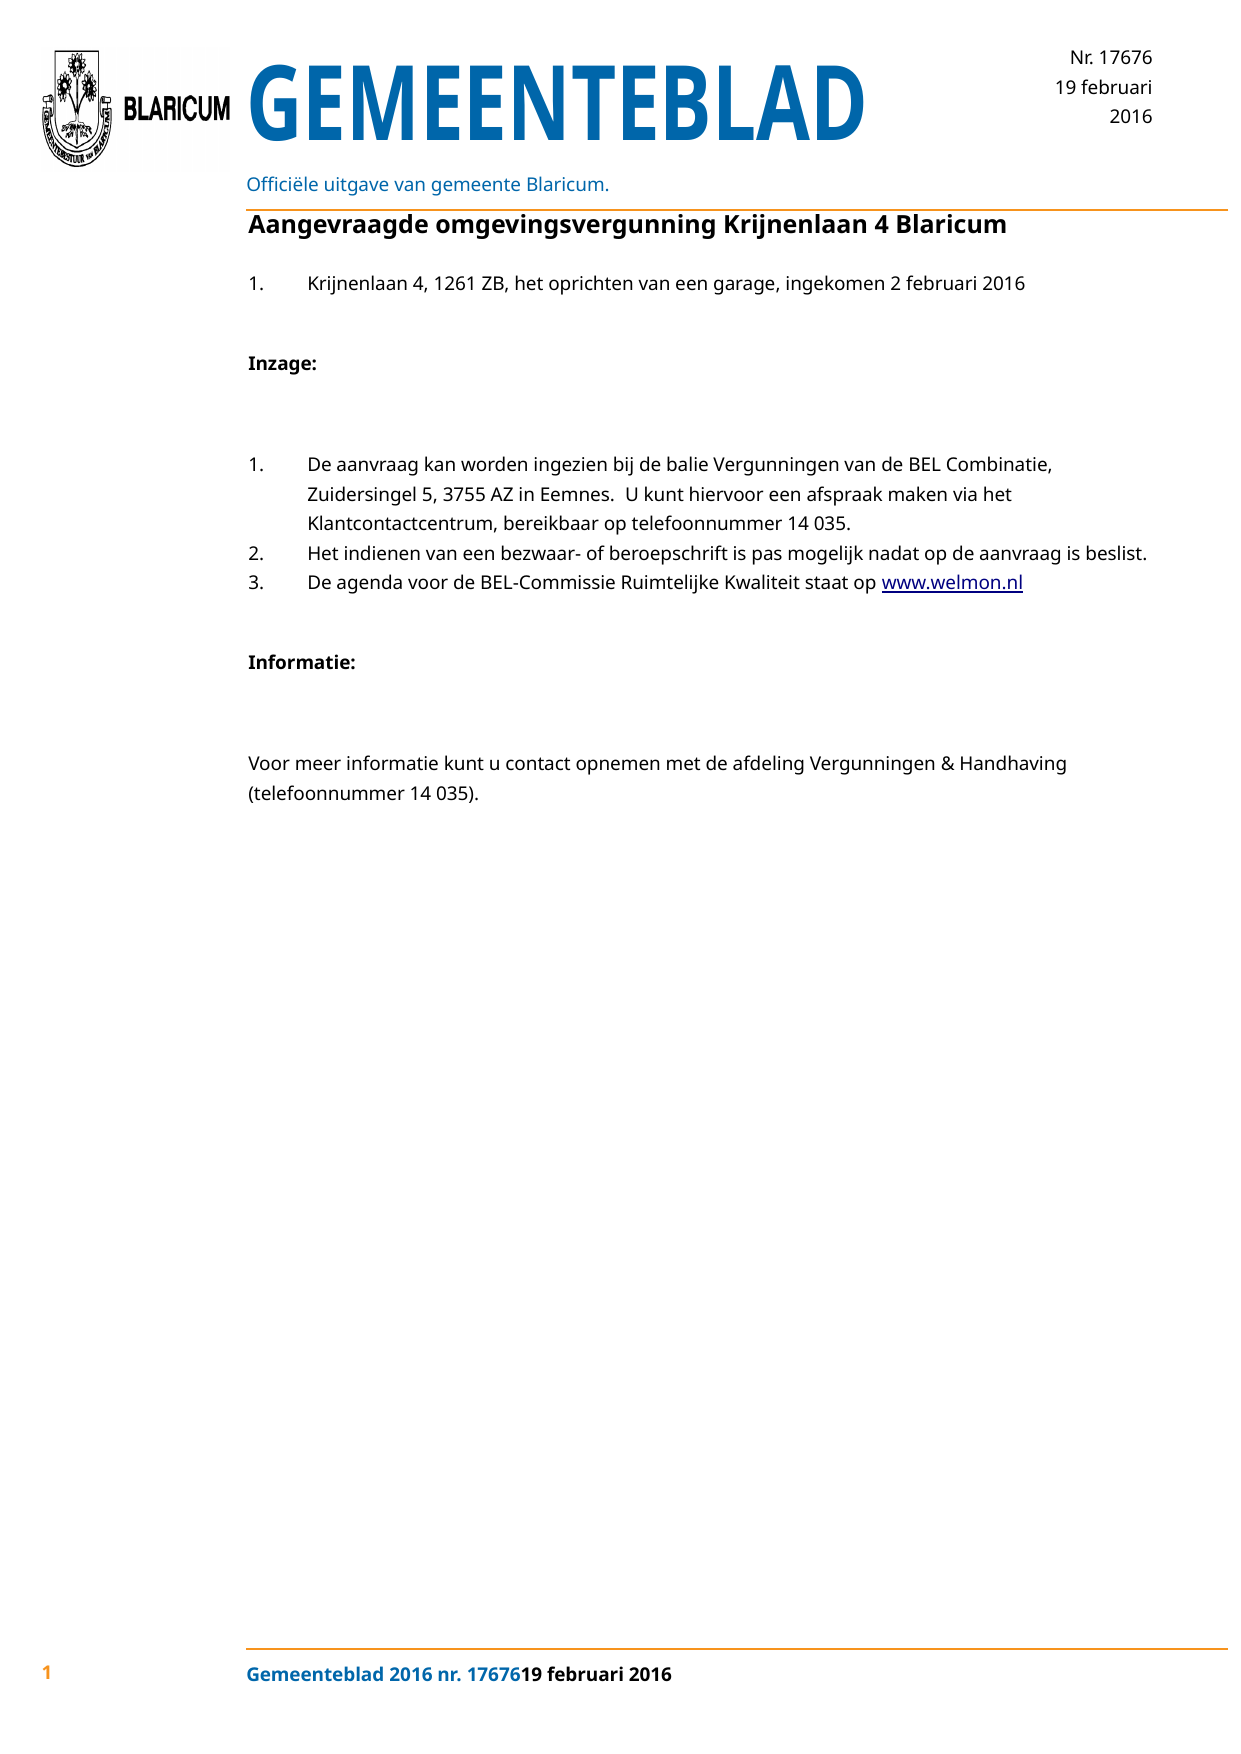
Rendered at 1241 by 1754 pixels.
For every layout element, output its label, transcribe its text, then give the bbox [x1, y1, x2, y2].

picture [41, 47, 231, 172]
text Inzage: [248, 350, 1152, 376]
list Het indienen van een bezwaar- of beroepschrift is pas mogelijk nadat op de aanvraag is beslist. [248, 540, 1152, 566]
list De agenda voor de BEL-Commissie Ruimtelijke Kwaliteit staat op www.welmon.nl [248, 569, 1152, 595]
text Aangevraagde omgevingsvergunning Krijnenlaan 4 Blaricum [248, 211, 1152, 241]
list Krijnenlaan 4, 1261 ZB, het oprichten van een garage, ingekomen 2 februari 2016 [248, 270, 1152, 296]
list De aanvraag kan worden ingezien bij de balie Vergunningen van de BEL Combinatie, Zuidersingel 5, 3755 AZ in Eemnes. U kunt hiervoor een afspraak maken via het Klantcontactcentrum, bereikbaar op telefoonnummer 14 035. [248, 451, 1152, 536]
text Informatie: [248, 649, 1152, 675]
text Voor meer informatie kunt u contact opnemen met de afdeling Vergunningen & Handhaving (telefoonnummer 14 035). [248, 750, 1152, 806]
